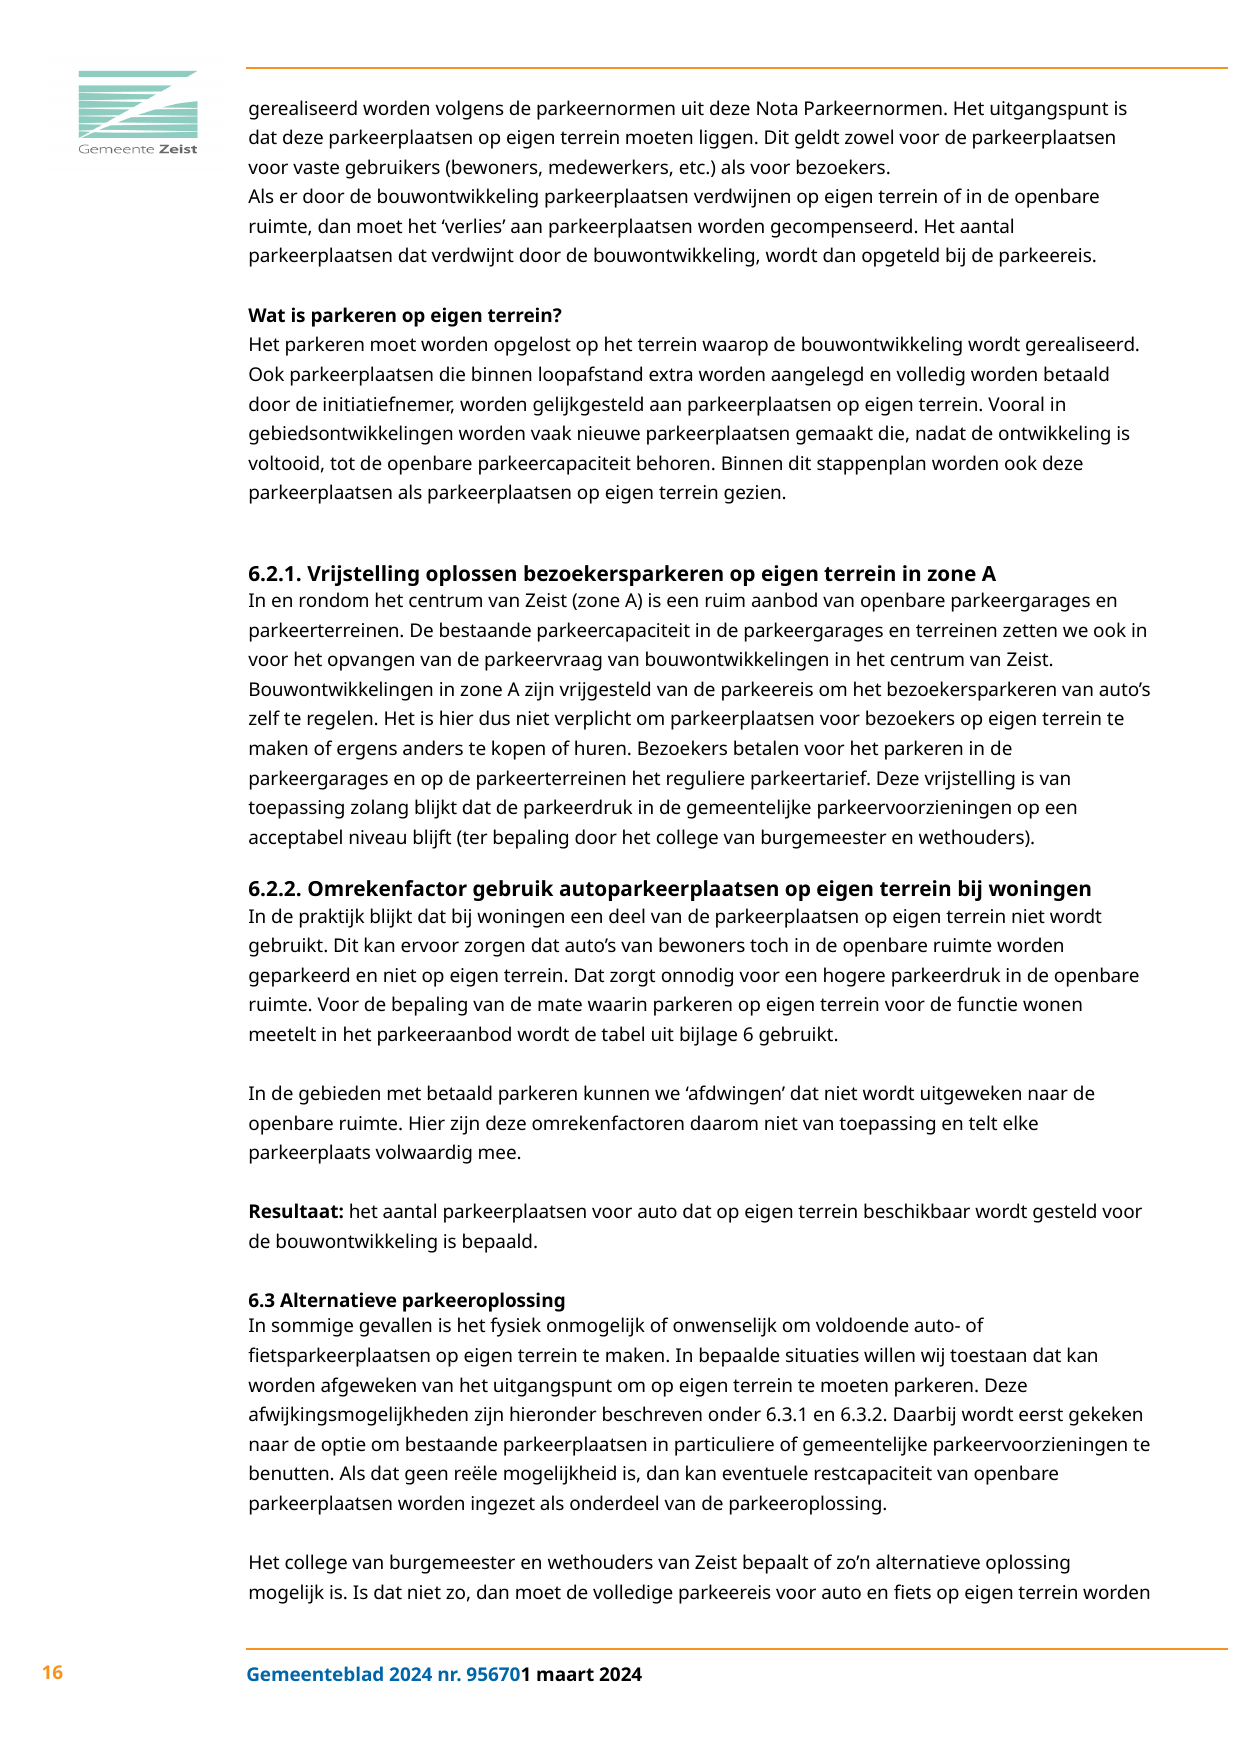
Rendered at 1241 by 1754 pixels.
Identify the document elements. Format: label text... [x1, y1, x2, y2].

text 6.2.1. Vrijstelling oplossen bezoekersparkeren op eigen terrein in zone A [248, 559, 1152, 587]
text In sommige gevallen is het fysiek onmogelijk of onwenselijk om voldoende auto- of fietsparkeerplaatsen op eigen terrein te maken. In bepaalde situaties willen wij toestaan dat kan worden afgeweken van het uitgangspunt om op eigen terrein te moeten parkeren. Deze afwijkingsmogelijkheden zijn hieronder beschreven onder 6.3.1 en 6.3.2. Daarbij wordt eerst gekeken naar de optie om bestaande parkeerplaatsen in particuliere of gemeentelijke parkeervoorzieningen te benutten. Als dat geen reële mogelijkheid is, dan kan eventuele restcapaciteit van openbare parkeerplaatsen worden ingezet als onderdeel van de parkeeroplossing. [248, 1313, 1152, 1516]
text 6.2.2. Omrekenfactor gebruik autoparkeerplaatsen op eigen terrein bij woningen [248, 874, 1152, 903]
table_header Resultaat: het aantal parkeerplaatsen voor auto dat op eigen terrein beschikbaar wordt gesteld voor de bouwontwikkeling is bepaald. [248, 1199, 1152, 1254]
text In en rondom het centrum van Zeist (zone A) is een ruim aanbod van openbare parkeergarages en parkeerterreinen. De bestaande parkeercapaciteit in de parkeergarages en terreinen zetten we ook in voor het opvangen van de parkeervraag van bouwontwikkelingen in het centrum van Zeist. Bouwontwikkelingen in zone A zijn vrijgesteld van de parkeereis om het bezoekersparkeren van auto’s zelf te regelen. Het is hier dus niet verplicht om parkeerplaatsen voor bezoekers op eigen terrein te maken of ergens anders te kopen of huren. Bezoekers betalen voor het parkeren in de parkeergarages en op de parkeerterreinen het reguliere parkeertarief. Deze vrijstelling is van toepassing zolang blijkt dat de parkeerdruk in de gemeentelijke parkeervoorzieningen op een acceptabel niveau blijft (ter bepaling door het college van burgemeester en wethouders). [248, 587, 1152, 850]
picture [41, 47, 231, 172]
text Als er door de bouwontwikkeling parkeerplaatsen verdwijnen op eigen terrein of in de openbare ruimte, dan moet het ‘verlies’ aan parkeerplaatsen worden gecompenseerd. Het aantal parkeerplaatsen dat verdwijnt door de bouwontwikkeling, wordt dan opgeteld bij de parkeereis. [248, 183, 1152, 268]
text gerealiseerd worden volgens de parkeernormen uit deze Nota Parkeernormen. Het uitgangspunt is dat deze parkeerplaatsen op eigen terrein moeten liggen. Dit geldt zowel voor de parkeerplaatsen voor vaste gebruikers (bewoners, medewerkers, etc.) als voor bezoekers. [248, 95, 1152, 180]
table_header Wat is parkeren op eigen terrein? Het parkeren moet worden opgelost op het terrein waarop de bouwontwikkeling wordt gerealiseerd. Ook parkeerplaatsen die binnen loopafstand extra worden aangelegd en volledig worden betaald door de initiatiefnemer, worden gelijkgesteld aan parkeerplaatsen op eigen terrein. Vooral in gebiedsontwikkelingen worden vaak nieuwe parkeerplaatsen gemaakt die, nadat de ontwikkeling is voltooid, tot de openbare parkeercapaciteit behoren. Binnen dit stappenplan worden ook deze parkeerplaatsen als parkeerplaatsen op eigen terrein gezien. [248, 302, 1152, 505]
text 6.3 Alternatieve parkeeroplossing [248, 1287, 1152, 1313]
text Het college van burgemeester en wethouders van Zeist bepaalt of zo’n alternatieve oplossing mogelijk is. Is dat niet zo, dan moet de volledige parkeereis voor auto en fiets op eigen terrein worden [248, 1549, 1152, 1604]
text In de gebieden met betaald parkeren kunnen we ‘afdwingen’ dat niet wordt uitgeweken naar de openbare ruimte. Hier zijn deze omrekenfactoren daarom niet van toepassing en telt elke parkeerplaats volwaardig mee. [248, 1080, 1152, 1165]
text In de praktijk blijkt dat bij woningen een deel van de parkeerplaatsen op eigen terrein niet wordt gebruikt. Dit kan ervoor zorgen dat auto’s van bewoners toch in de openbare ruimte worden geparkeerd en niet op eigen terrein. Dat zorgt onnodig voor een hogere parkeerdruk in de openbare ruimte. Voor de bepaling van de mate waarin parkeren op eigen terrein voor de functie wonen meetelt in het parkeeraanbod wordt de tabel uit bijlage 6 gebruikt. [248, 903, 1152, 1047]
